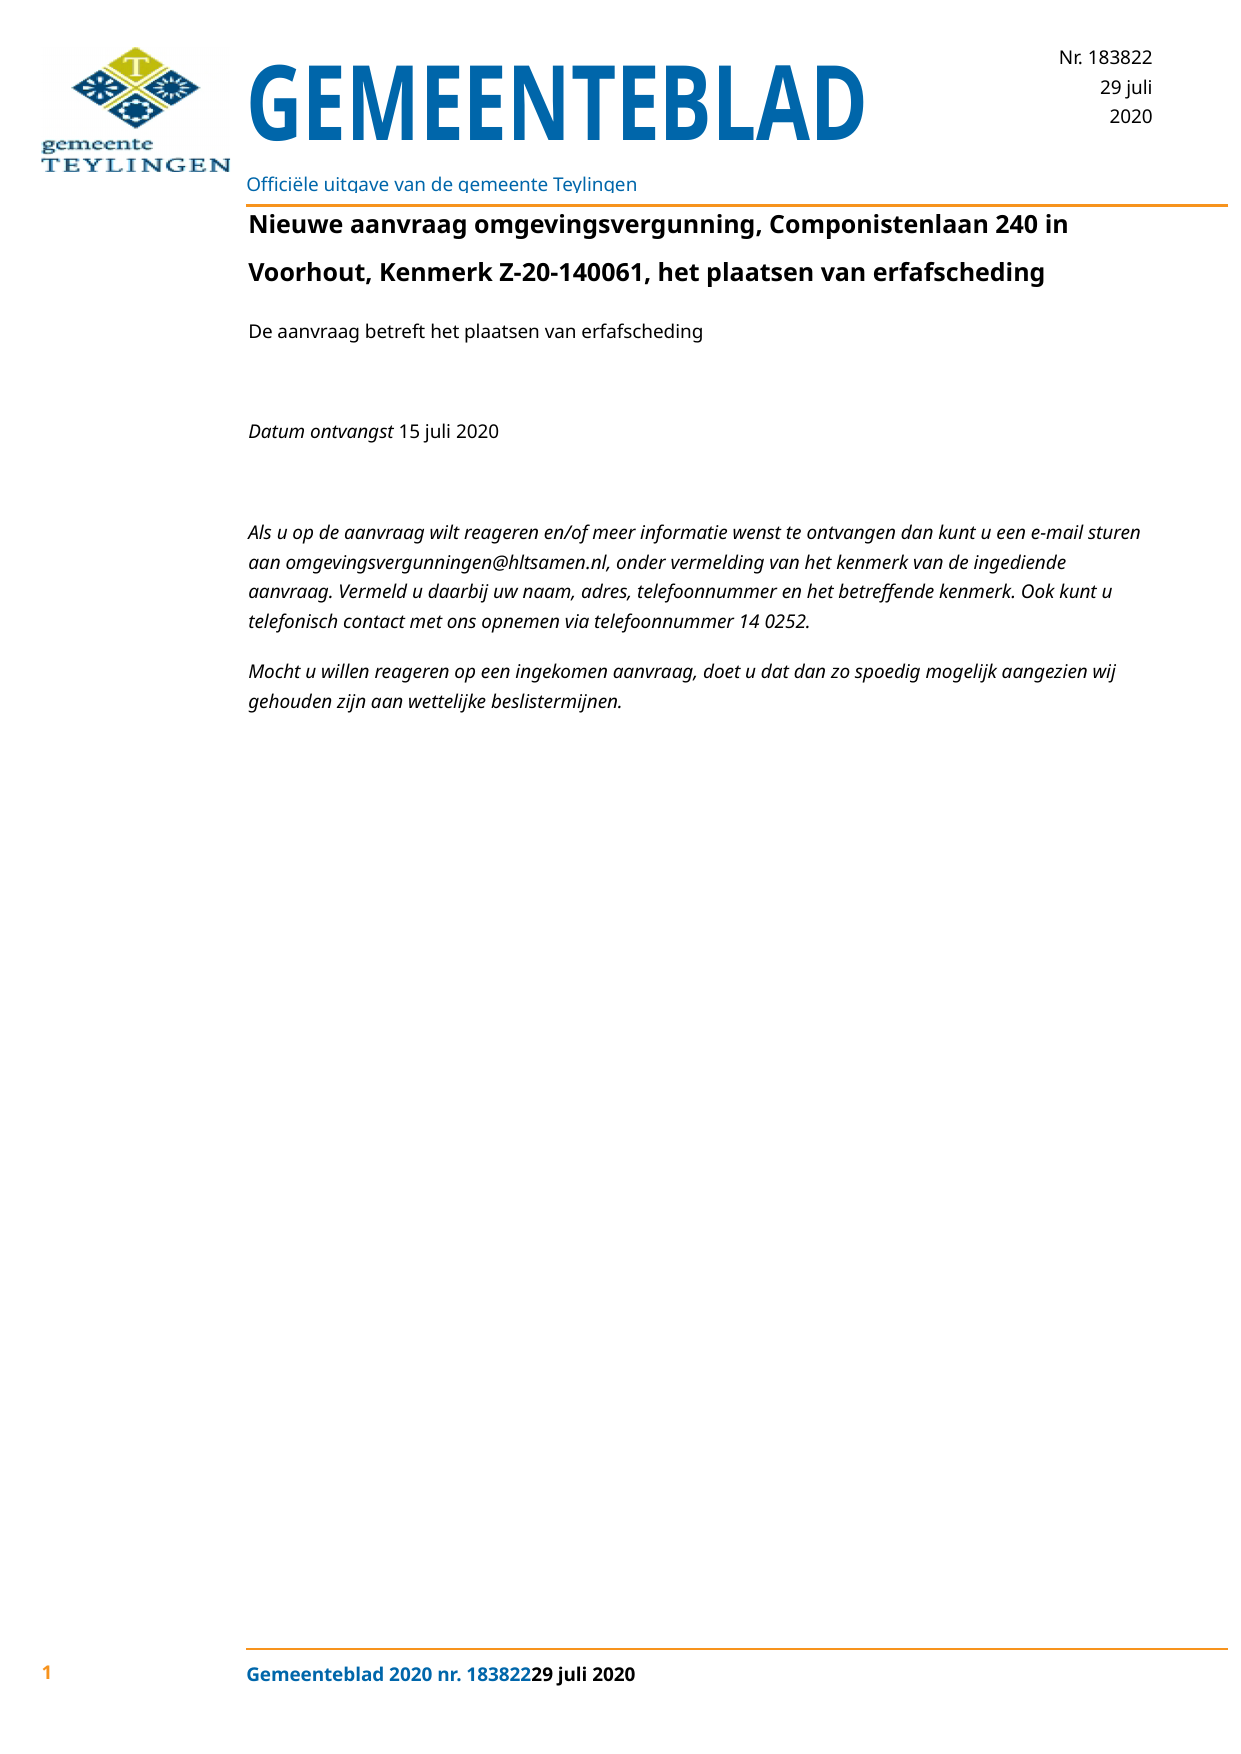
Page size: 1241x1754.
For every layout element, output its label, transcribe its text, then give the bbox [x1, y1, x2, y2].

text Nieuwe aanvraag omgevingsvergunning, Componistenlaan 240 in Voorhout, Kenmerk Z-20-140061, het plaatsen van erfafscheding [248, 207, 1152, 288]
text Als u op de aanvraag wilt reageren en/of meer informatie wenst te ontvangen dan kunt u een e-mail sturen aan omgevingsvergunningen@hltsamen.nl, onder vermelding van het kenmerk van de ingediende aanvraag. Vermeld u daarbij uw naam, adres, telefoonnummer en het betreffende kenmerk. Ook kunt u telefonisch contact met ons opnemen via telefoonnummer 14 0252. [248, 519, 1152, 634]
picture [41, 47, 231, 172]
text Mocht u willen reageren op een ingekomen aanvraag, doet u dat dan zo spoedig mogelijk aangezien wij gehouden zijn aan wettelijke beslistermijnen. [248, 659, 1152, 714]
text Datum ontvangst 15 juli 2020 [248, 419, 1152, 444]
text De aanvraag betreft het plaatsen van erfafscheding [248, 318, 1152, 344]
